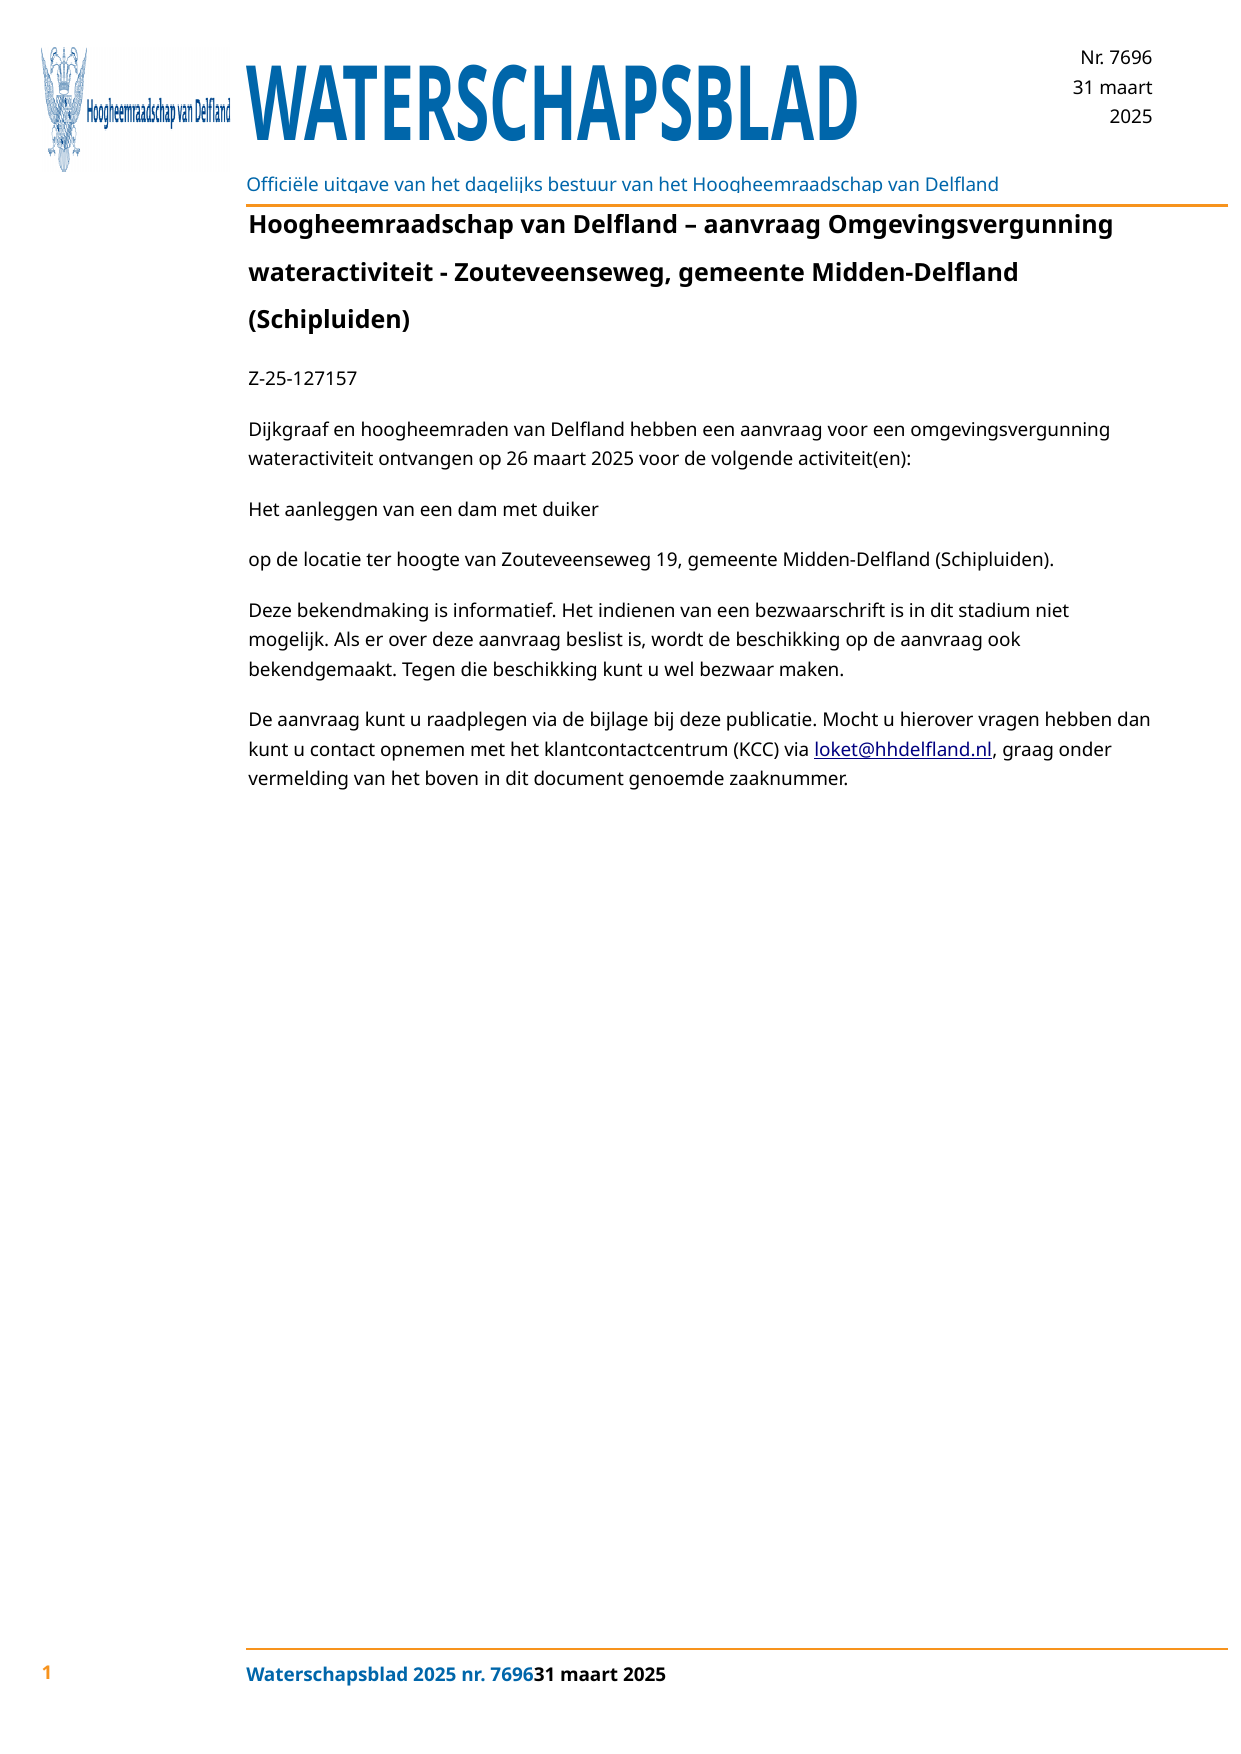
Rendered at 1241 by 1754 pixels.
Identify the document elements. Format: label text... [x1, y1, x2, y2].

picture [41, 47, 231, 172]
text Z-25-127157 [248, 366, 1152, 391]
text De aanvraag kunt u raadplegen via de bijlage bij deze publicatie. Mocht u hierover vragen hebben dan kunt u contact opnemen met het klantcontactcentrum (KCC) via loket@hhdelfland.nl, graag onder vermelding van het boven in dit document genoemde zaaknummer. [248, 706, 1152, 791]
text op de locatie ter hoogte van Zouteveenseweg 19, gemeente Midden-Delfland (Schipluiden). [248, 546, 1152, 572]
text Het aanleggen van een dam met duiker [248, 496, 1152, 522]
text Deze bekendmaking is informatief. Het indienen van een bezwaarschrift is in dit stadium niet mogelijk. Als er over deze aanvraag beslist is, wordt de beschikking op de aanvraag ook bekendgemaakt. Tegen die beschikking kunt u wel bezwaar maken. [248, 597, 1152, 682]
text Hoogheemraadschap van Delfland – aanvraag Omgevingsvergunning wateractiviteit - Zouteveenseweg, gemeente Midden-Delfland (Schipluiden) [248, 207, 1152, 336]
text Dijkgraaf en hoogheemraden van Delfland hebben een aanvraag voor een omgevingsvergunning wateractiviteit ontvangen op 26 maart 2025 voor de volgende activiteit(en): [248, 416, 1152, 471]
